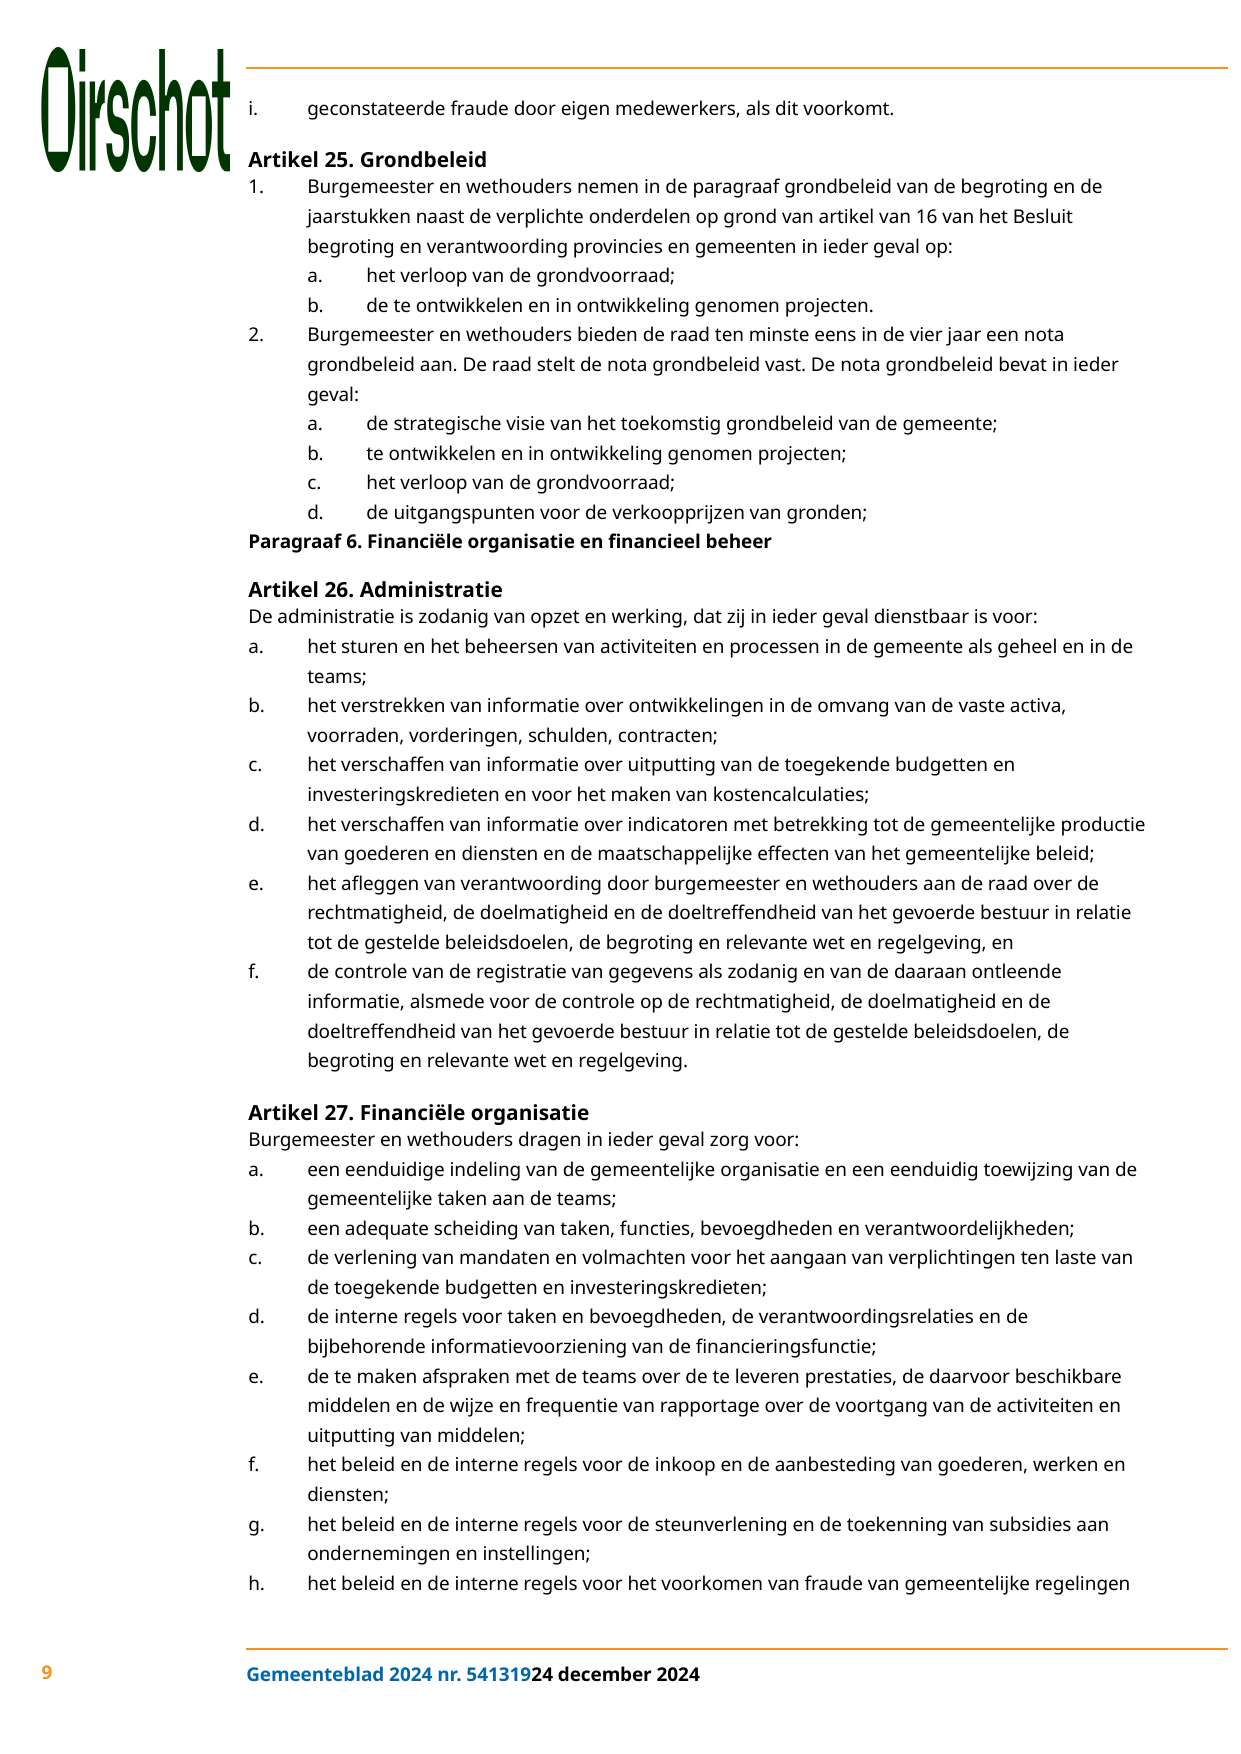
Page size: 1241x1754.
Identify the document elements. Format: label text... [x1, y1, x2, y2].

text Artikel 25. Grondbeleid [248, 145, 1152, 174]
list het beleid en de interne regels voor de steunverlening en de toekenning van subsidies aan ondernemingen en instellingen; [248, 1511, 1152, 1566]
text De administratie is zodanig van opzet en werking, dat zij in ieder geval dienstbaar is voor: [248, 604, 1152, 629]
text Artikel 27. Financiële organisatie [248, 1098, 1152, 1126]
list de controle van de registratie van gegevens als zodanig en van de daaraan ontleende informatie, alsmede voor de controle op de rechtmatigheid, de doelmatigheid en de doeltreffendheid van het gevoerde bestuur in relatie tot de gestelde beleidsdoelen, de begroting en relevante wet en regelgeving. [248, 959, 1152, 1073]
list de interne regels voor taken en bevoegdheden, de verantwoordingsrelaties en de bijbehorende informatievoorziening van de financieringsfunctie; [248, 1304, 1152, 1359]
text Burgemeester en wethouders dragen in ieder geval zorg voor: [248, 1126, 1152, 1152]
text Paragraaf 6. Financiële organisatie en financieel beheer [248, 529, 1152, 554]
list geconstateerde fraude door eigen medewerkers, als dit voorkomt. [248, 95, 1152, 121]
list Burgemeester en wethouders nemen in de paragraaf grondbeleid van de begroting en de jaarstukken naast de verplichte onderdelen op grond van artikel van 16 van het Besluit begroting en verantwoording provincies en gemeenten in ieder geval op: [248, 174, 1152, 258]
list het beleid en de interne regels voor het voorkomen van fraude van gemeentelijke regelingen [248, 1570, 1152, 1596]
list het verloop van de grondvoorraad; [307, 262, 1152, 288]
list Burgemeester en wethouders bieden de raad ten minste eens in de vier jaar een nota grondbeleid aan. De raad stelt de nota grondbeleid vast. De nota grondbeleid bevat in ieder geval: [248, 322, 1152, 406]
list de strategische visie van het toekomstig grondbeleid van de gemeente; [307, 410, 1152, 436]
list de verlening van mandaten en volmachten voor het aangaan van verplichtingen ten laste van de toegekende budgetten en investeringskredieten; [248, 1244, 1152, 1300]
list het verloop van de grondvoorraad; [307, 469, 1152, 495]
list het afleggen van verantwoording door burgemeester en wethouders aan de raad over de rechtmatigheid, de doelmatigheid en de doeltreffendheid van het gevoerde bestuur in relatie tot de gestelde beleidsdoelen, de begroting en relevante wet en regelgeving, en [248, 870, 1152, 955]
picture [41, 47, 231, 172]
list het sturen en het beheersen van activiteiten en processen in de gemeente als geheel en in de teams; [248, 633, 1152, 688]
text Artikel 26. Administratie [248, 575, 1152, 604]
list de te maken afspraken met de teams over de te leveren prestaties, de daarvoor beschikbare middelen en de wijze en frequentie van rapportage over de voortgang van de activiteiten en uitputting van middelen; [248, 1363, 1152, 1448]
list te ontwikkelen en in ontwikkeling genomen projecten; [307, 440, 1152, 466]
list het verschaffen van informatie over uitputting van de toegekende budgetten en investeringskredieten en voor het maken van kostencalculaties; [248, 752, 1152, 807]
list het beleid en de interne regels voor de inkoop en de aanbesteding van goederen, werken en diensten; [248, 1452, 1152, 1507]
list het verschaffen van informatie over indicatoren met betrekking tot de gemeentelijke productie van goederen en diensten en de maatschappelijke effecten van het gemeentelijke beleid; [248, 811, 1152, 866]
list het verstrekken van informatie over ontwikkelingen in de omvang van de vaste activa, voorraden, vorderingen, schulden, contracten; [248, 692, 1152, 748]
list een adequate scheiding van taken, functies, bevoegdheden en verantwoordelijkheden; [248, 1215, 1152, 1241]
list de te ontwikkelen en in ontwikkeling genomen projecten. [307, 292, 1152, 318]
list een eenduidige indeling van de gemeentelijke organisatie en een eenduidig toewijzing van de gemeentelijke taken aan de teams; [248, 1156, 1152, 1211]
list de uitgangspunten voor de verkoopprijzen van gronden; [307, 499, 1152, 525]
